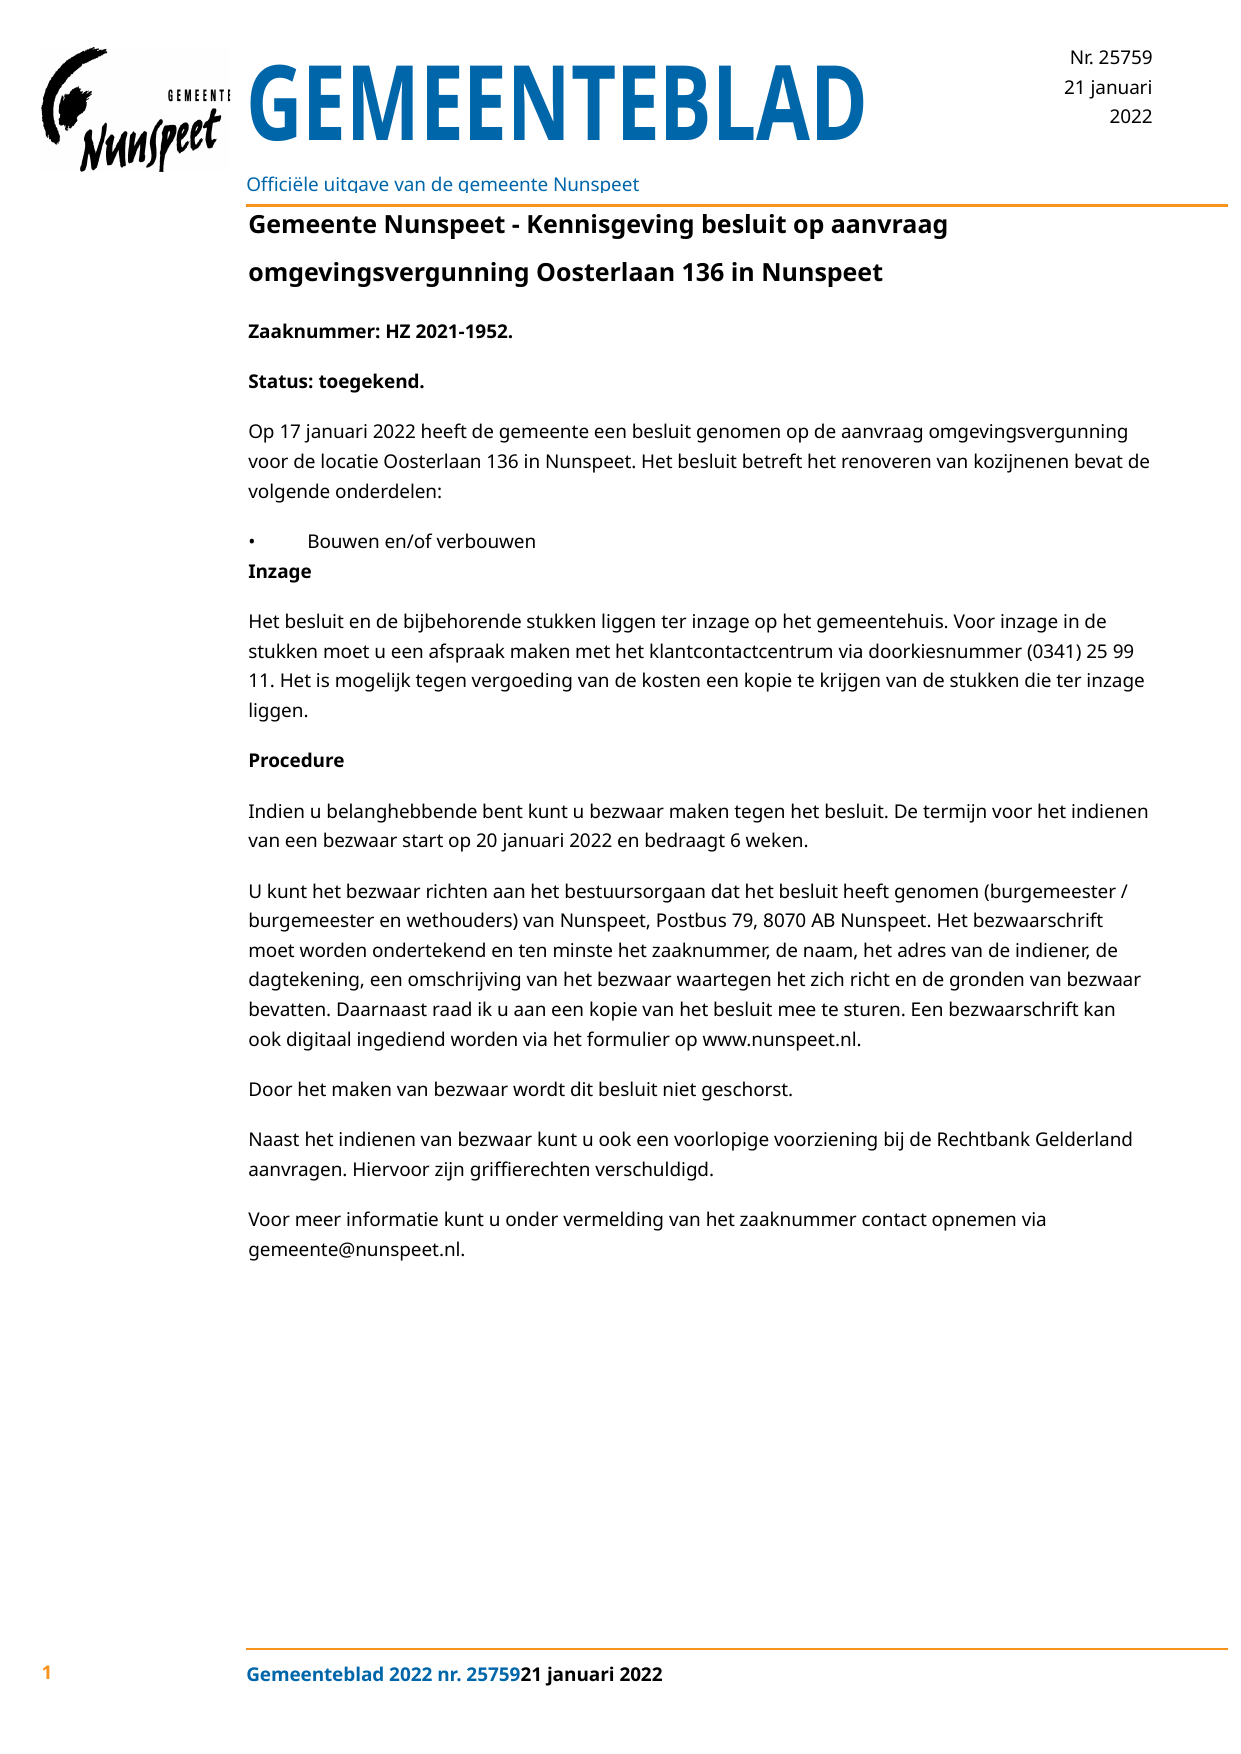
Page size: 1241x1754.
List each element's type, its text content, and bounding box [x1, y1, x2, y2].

list Bouwen en/of verbouwen [248, 528, 1152, 554]
picture [41, 47, 231, 172]
text Op 17 januari 2022 heeft de gemeente een besluit genomen op de aanvraag omgevingsvergunning voor de locatie Oosterlaan 136 in Nunspeet. Het besluit betreft het renoveren van kozijnenen bevat de volgende onderdelen: [248, 419, 1152, 504]
text Naast het indienen van bezwaar kunt u ook een voorlopige voorziening bij de Rechtbank Gelderland aanvragen. Hiervoor zijn griffierechten verschuldigd. [248, 1127, 1152, 1182]
text Gemeente Nunspeet - Kennisgeving besluit op aanvraag omgevingsvergunning Oosterlaan 136 in Nunspeet [248, 207, 1152, 288]
text Indien u belanghebbende bent kunt u bezwaar maken tegen het besluit. De termijn voor het indienen van een bezwaar start op 20 januari 2022 en bedraagt 6 weken. [248, 798, 1152, 853]
text Voor meer informatie kunt u onder vermelding van het zaaknummer contact opnemen via gemeente@nunspeet.nl. [248, 1207, 1152, 1262]
text Zaaknummer: HZ 2021-1952. [248, 318, 1152, 344]
text Status: toegekend. [248, 368, 1152, 394]
text Procedure [248, 747, 1152, 773]
text U kunt het bezwaar richten aan het bestuursorgaan dat het besluit heeft genomen (burgemeester / burgemeester en wethouders) van Nunspeet, Postbus 79, 8070 AB Nunspeet. Het bezwaarschrift moet worden ondertekend en ten minste het zaaknummer, de naam, het adres van de indiener, de dagtekening, een omschrijving van het bezwaar waartegen het zich richt en de gronden van bezwaar bevatten. Daarnaast raad ik u aan een kopie van het besluit mee te sturen. Een bezwaarschrift kan ook digitaal ingediend worden via het formulier op www.nunspeet.nl. [248, 878, 1152, 1052]
text Door het maken van bezwaar wordt dit besluit niet geschorst. [248, 1076, 1152, 1102]
text Het besluit en de bijbehorende stukken liggen ter inzage op het gemeentehuis. Voor inzage in de stukken moet u een afspraak maken met het klantcontactcentrum via doorkiesnummer (0341) 25 99 11. Het is mogelijk tegen vergoeding van de kosten een kopie te krijgen van de stukken die ter inzage liggen. [248, 608, 1152, 723]
text Inzage [248, 558, 1152, 584]
